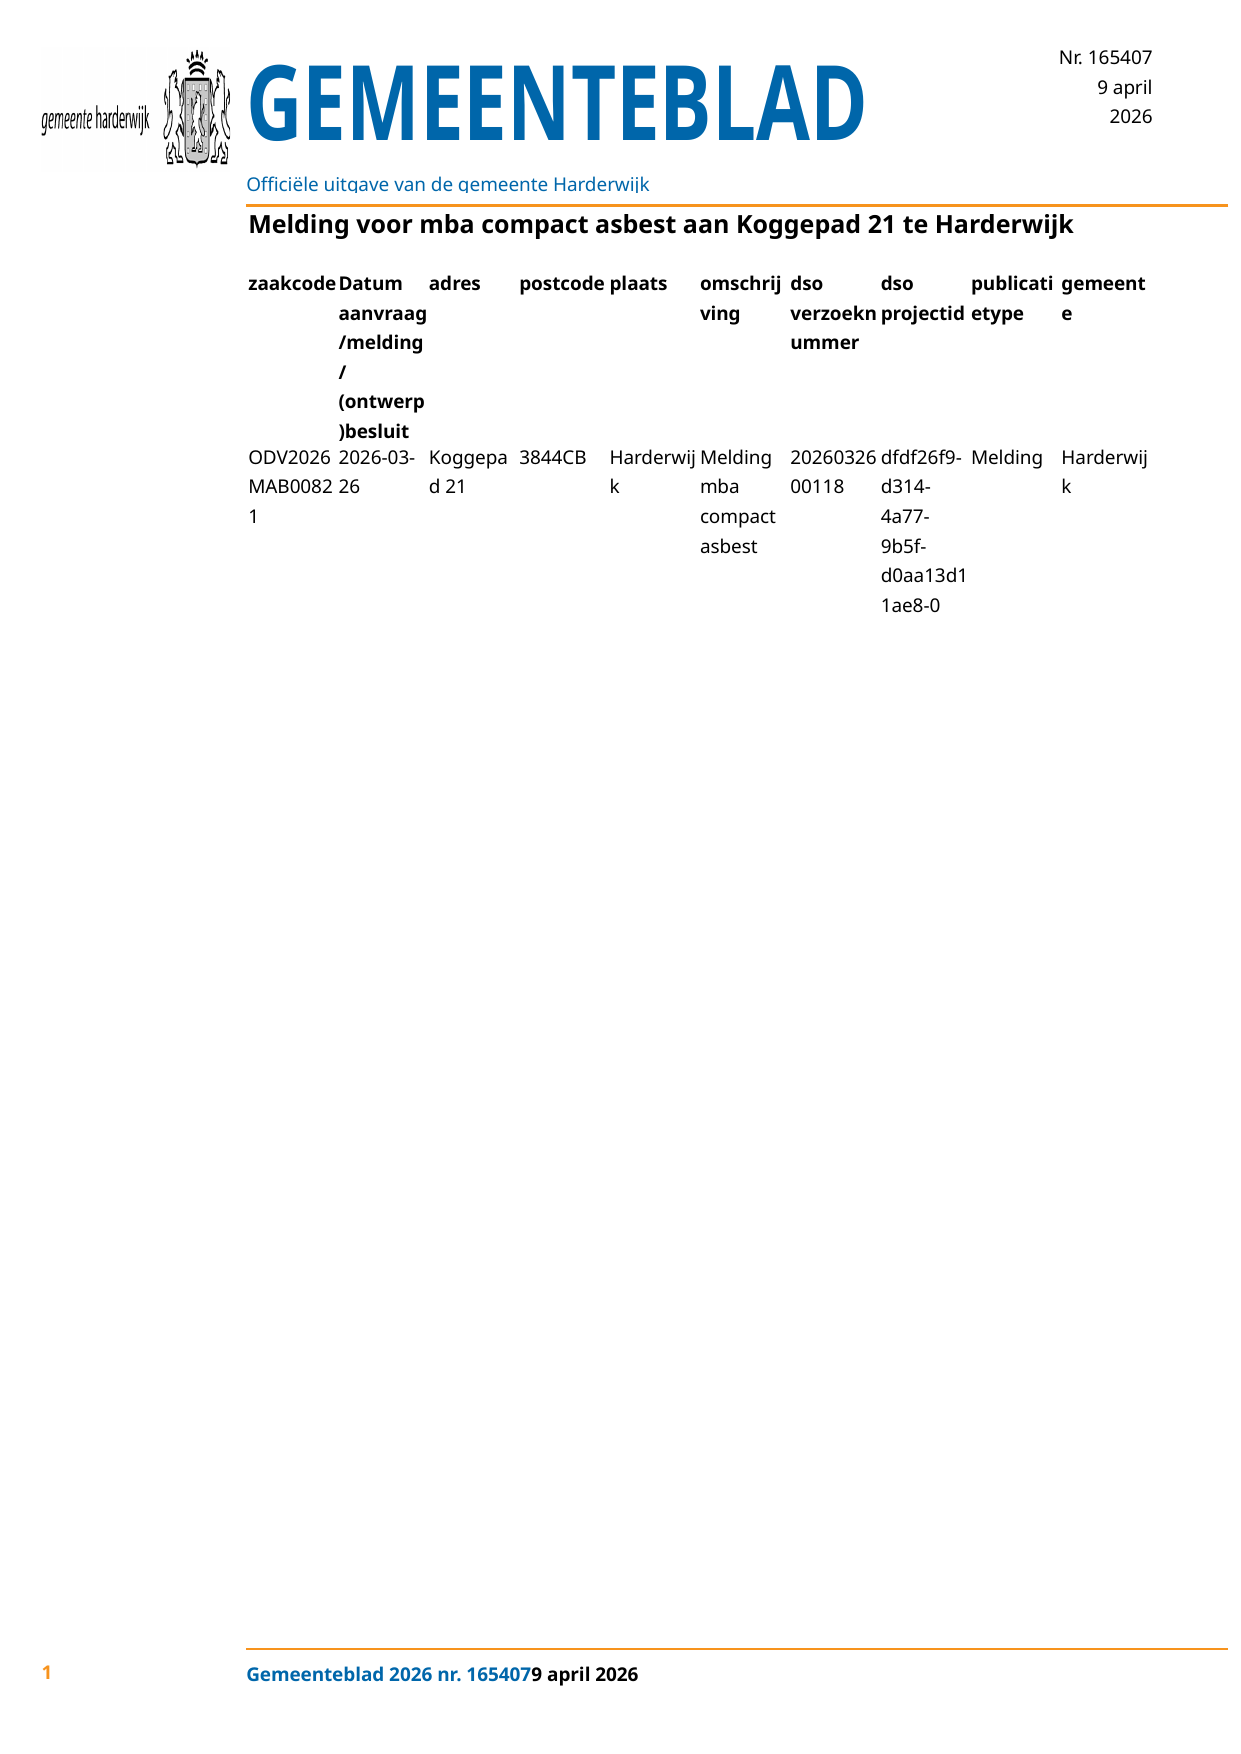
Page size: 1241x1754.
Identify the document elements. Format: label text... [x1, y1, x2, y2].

table_header dso verzoeknummer [790, 270, 881, 444]
text Melding voor mba compact asbest aan Koggepad 21 te Harderwijk [248, 207, 1152, 241]
table_cell 2026032600118 [790, 444, 881, 618]
table_cell Koggepad 21 [429, 444, 519, 618]
table_header Datum aanvraag /melding/ (ontwerp)besluit [338, 270, 429, 444]
table_cell Melding mba compact asbest [700, 444, 790, 618]
table_header adres [429, 270, 519, 444]
table_cell ODV2026MAB00821 [248, 444, 338, 618]
table_cell Harderwijk [609, 444, 700, 618]
table_header postcode [519, 270, 609, 444]
picture [41, 47, 231, 172]
table_cell Harderwijk [1061, 444, 1152, 618]
table_cell 2026-03-26 [338, 444, 429, 618]
table_cell 3844CB [519, 444, 609, 618]
table_header gemeente [1061, 270, 1152, 444]
table_header zaakcode [248, 270, 338, 444]
table_cell dfdf26f9-d314-4a77-9b5f-d0aa13d11ae8-0 [881, 444, 971, 618]
table_header dso projectid [881, 270, 971, 444]
table_header plaats [609, 270, 700, 444]
table_header publicatietype [971, 270, 1061, 444]
table_cell Melding [971, 444, 1061, 618]
table_header omschrijving [700, 270, 790, 444]
